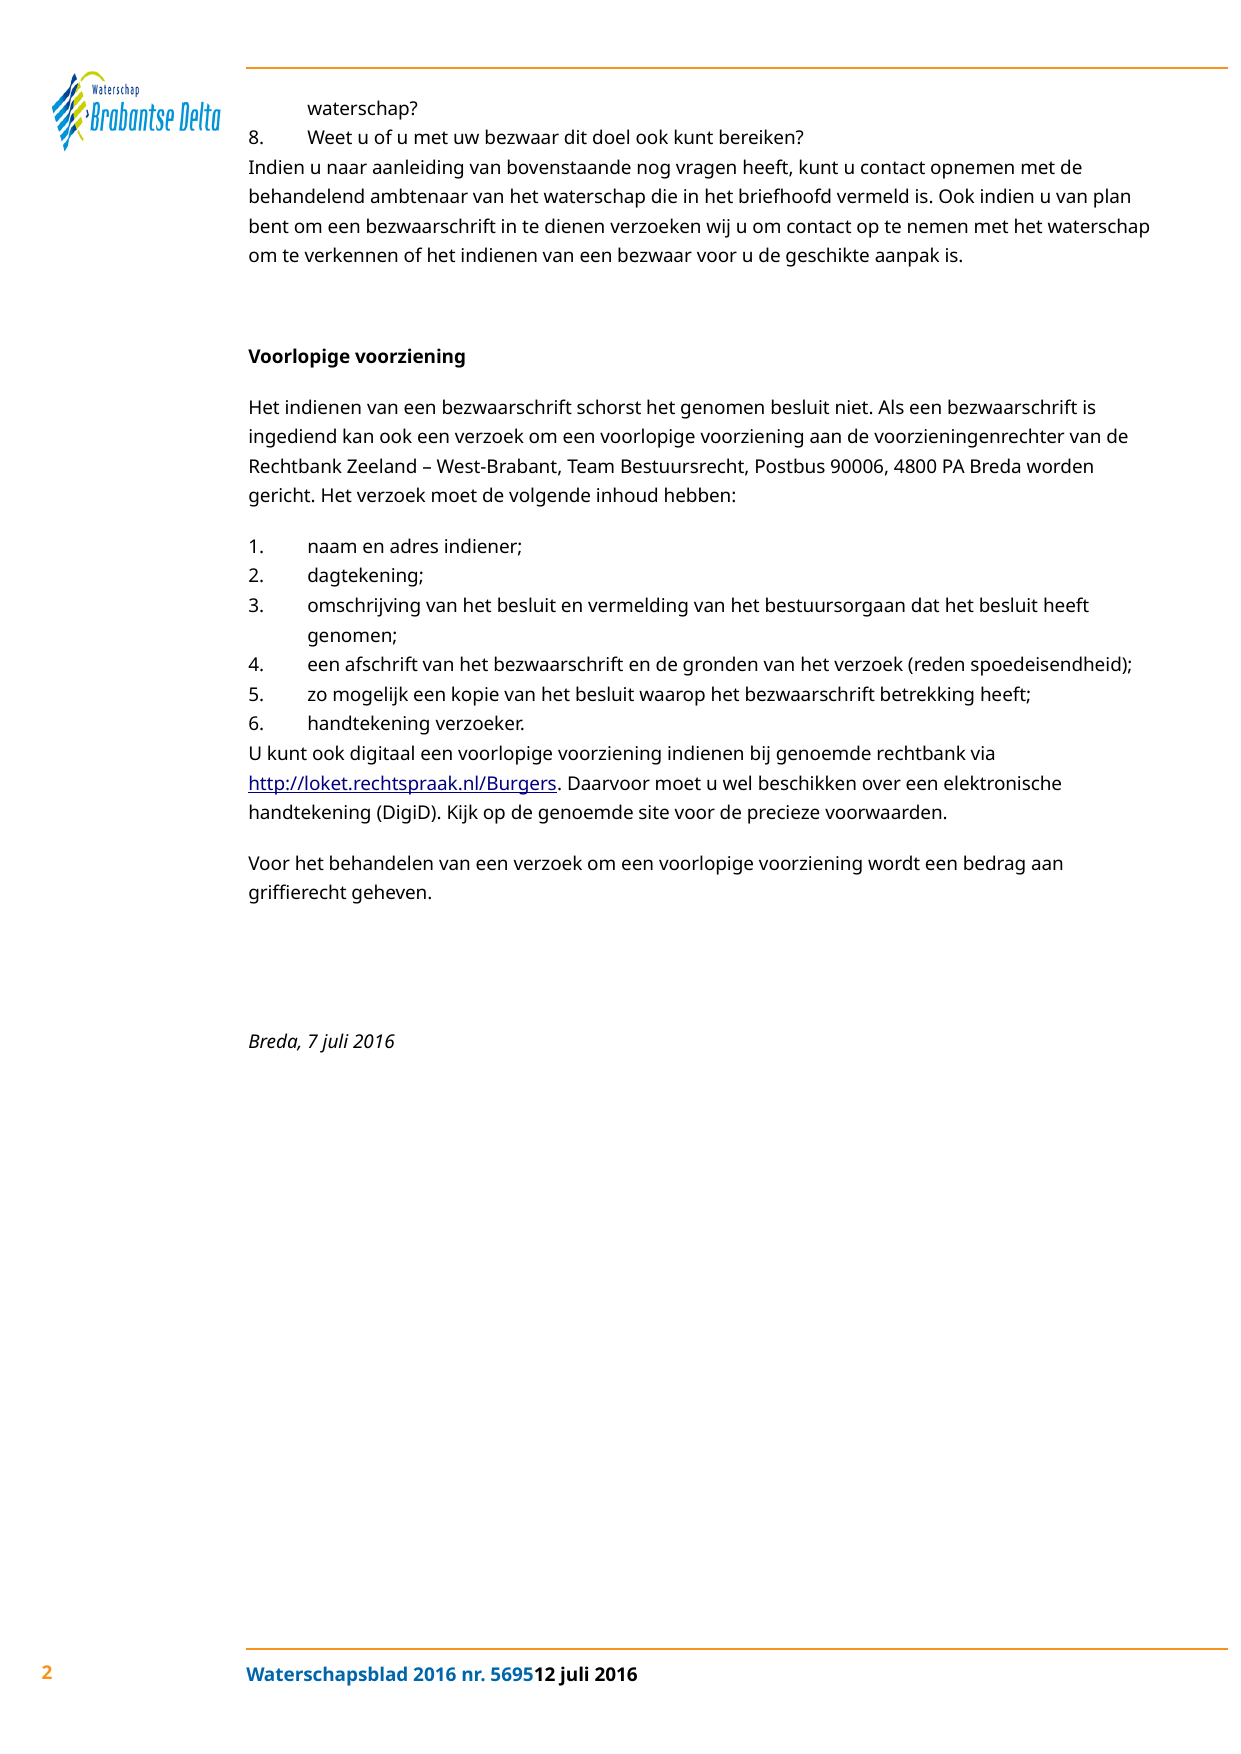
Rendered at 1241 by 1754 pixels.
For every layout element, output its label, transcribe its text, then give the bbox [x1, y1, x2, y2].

text Voor het behandelen van een verzoek om een voorlopige voorziening wordt een bedrag aan griffierecht geheven. [248, 850, 1152, 905]
text Het indienen van een bezwaarschrift schorst het genomen besluit niet. Als een bezwaarschrift is ingediend kan ook een verzoek om een voorlopige voorziening aan de voorzieningenrechter van de Rechtbank Zeeland – West-Brabant, Team Bestuursrecht, Postbus 90006, 4800 PA Breda worden gericht. Het verzoek moet de volgende inhoud hebben: [248, 394, 1152, 508]
picture [41, 47, 231, 172]
text Breda, 7 juli 2016 [248, 1028, 1152, 1054]
text Voorlopige voorziening [248, 343, 1152, 369]
list een afschrift van het bezwaarschrift en de gronden van het verzoek (reden spoedeisendheid); [248, 651, 1152, 677]
list Weet u of u met uw bezwaar dit doel ook kunt bereiken? [248, 124, 1152, 150]
list waterschap? [248, 95, 1152, 121]
text U kunt ook digitaal een voorlopige voorziening indienen bij genoemde rechtbank via http://loket.rechtspraak.nl/Burgers. Daarvoor moet u wel beschikken over een elektronische handtekening (DigiD). Kijk op de genoemde site voor de precieze voorwaarden. [248, 740, 1152, 825]
text Indien u naar aanleiding van bovenstaande nog vragen heeft, kunt u contact opnemen met de behandelend ambtenaar van het waterschap die in het briefhoofd vermeld is. Ook indien u van plan bent om een bezwaarschrift in te dienen verzoeken wij u om contact op te nemen met het waterschap om te verkennen of het indienen van een bezwaar voor u de geschikte aanpak is. [248, 154, 1152, 268]
list omschrijving van het besluit en vermelding van het bestuursorgaan dat het besluit heeft genomen; [248, 592, 1152, 648]
list handtekening verzoeker. [248, 711, 1152, 736]
list zo mogelijk een kopie van het besluit waarop het bezwaarschrift betrekking heeft; [248, 681, 1152, 707]
list naam en adres indiener; [248, 533, 1152, 559]
list dagtekening; [248, 563, 1152, 588]
